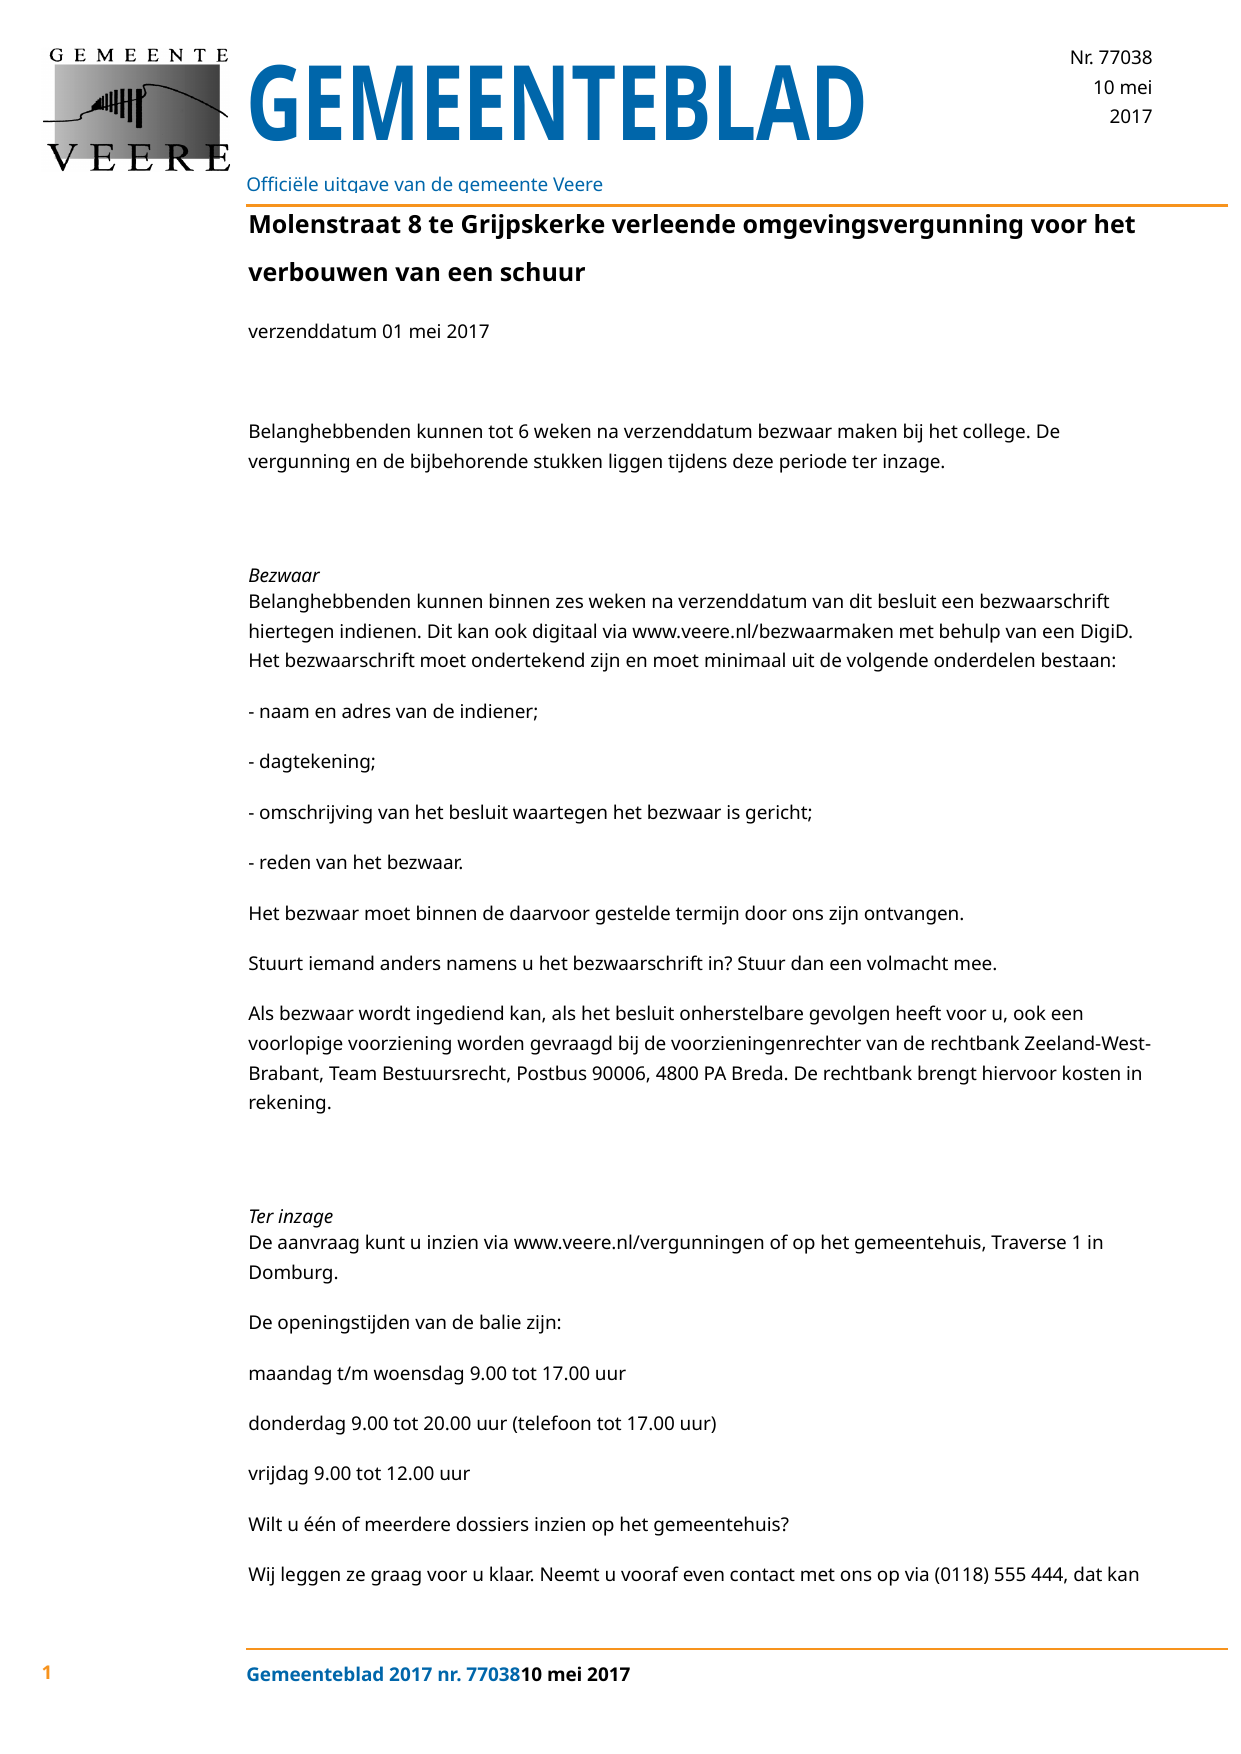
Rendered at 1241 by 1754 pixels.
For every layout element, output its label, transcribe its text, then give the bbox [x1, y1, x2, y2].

text donderdag 9.00 tot 20.00 uur (telefoon tot 17.00 uur) [248, 1410, 1152, 1436]
text - naam en adres van de indiener; [248, 698, 1152, 724]
text maandag t/m woensdag 9.00 tot 17.00 uur [248, 1360, 1152, 1386]
text Bezwaar [248, 563, 1152, 588]
text Stuurt iemand anders namens u het bezwaarschrift in? Stuur dan een volmacht mee. [248, 950, 1152, 976]
text Ter inzage [248, 1204, 1152, 1229]
text vrijdag 9.00 tot 12.00 uur [248, 1461, 1152, 1486]
text - dagtekening; [248, 748, 1152, 774]
text - reden van het bezwaar. [248, 849, 1152, 875]
text Belanghebbenden kunnen binnen zes weken na verzenddatum van dit besluit een bezwaarschrift hiertegen indienen. Dit kan ook digitaal via www.veere.nl/bezwaarmaken met behulp van een DigiD. Het bezwaarschrift moet ondertekend zijn en moet minimaal uit de volgende onderdelen bestaan: [248, 588, 1152, 673]
text Het bezwaar moet binnen de daarvoor gestelde termijn door ons zijn ontvangen. [248, 900, 1152, 925]
text verzenddatum 01 mei 2017 [248, 318, 1152, 344]
picture [41, 47, 231, 172]
text Belanghebbenden kunnen tot 6 weken na verzenddatum bezwaar maken bij het college. De vergunning en de bijbehorende stukken liggen tijdens deze periode ter inzage. [248, 419, 1152, 474]
text Wilt u één of meerdere dossiers inzien op het gemeentehuis? [248, 1511, 1152, 1537]
text Als bezwaar wordt ingediend kan, als het besluit onherstelbare gevolgen heeft voor u, ook een voorlopige voorziening worden gevraagd bij de voorzieningenrechter van de rechtbank Zeeland-West-Brabant, Team Bestuursrecht, Postbus 90006, 4800 PA Breda. De rechtbank brengt hiervoor kosten in rekening. [248, 1001, 1152, 1115]
text Wij leggen ze graag voor u klaar. Neemt u vooraf even contact met ons op via (0118) 555 444, dat kan [248, 1561, 1152, 1587]
text De openingstijden van de balie zijn: [248, 1309, 1152, 1335]
text - omschrijving van het besluit waartegen het bezwaar is gericht; [248, 799, 1152, 824]
text De aanvraag kunt u inzien via www.veere.nl/vergunningen of op het gemeentehuis, Traverse 1 in Domburg. [248, 1229, 1152, 1285]
text Molenstraat 8 te Grijpskerke verleende omgevingsvergunning voor het verbouwen van een schuur [248, 207, 1152, 288]
